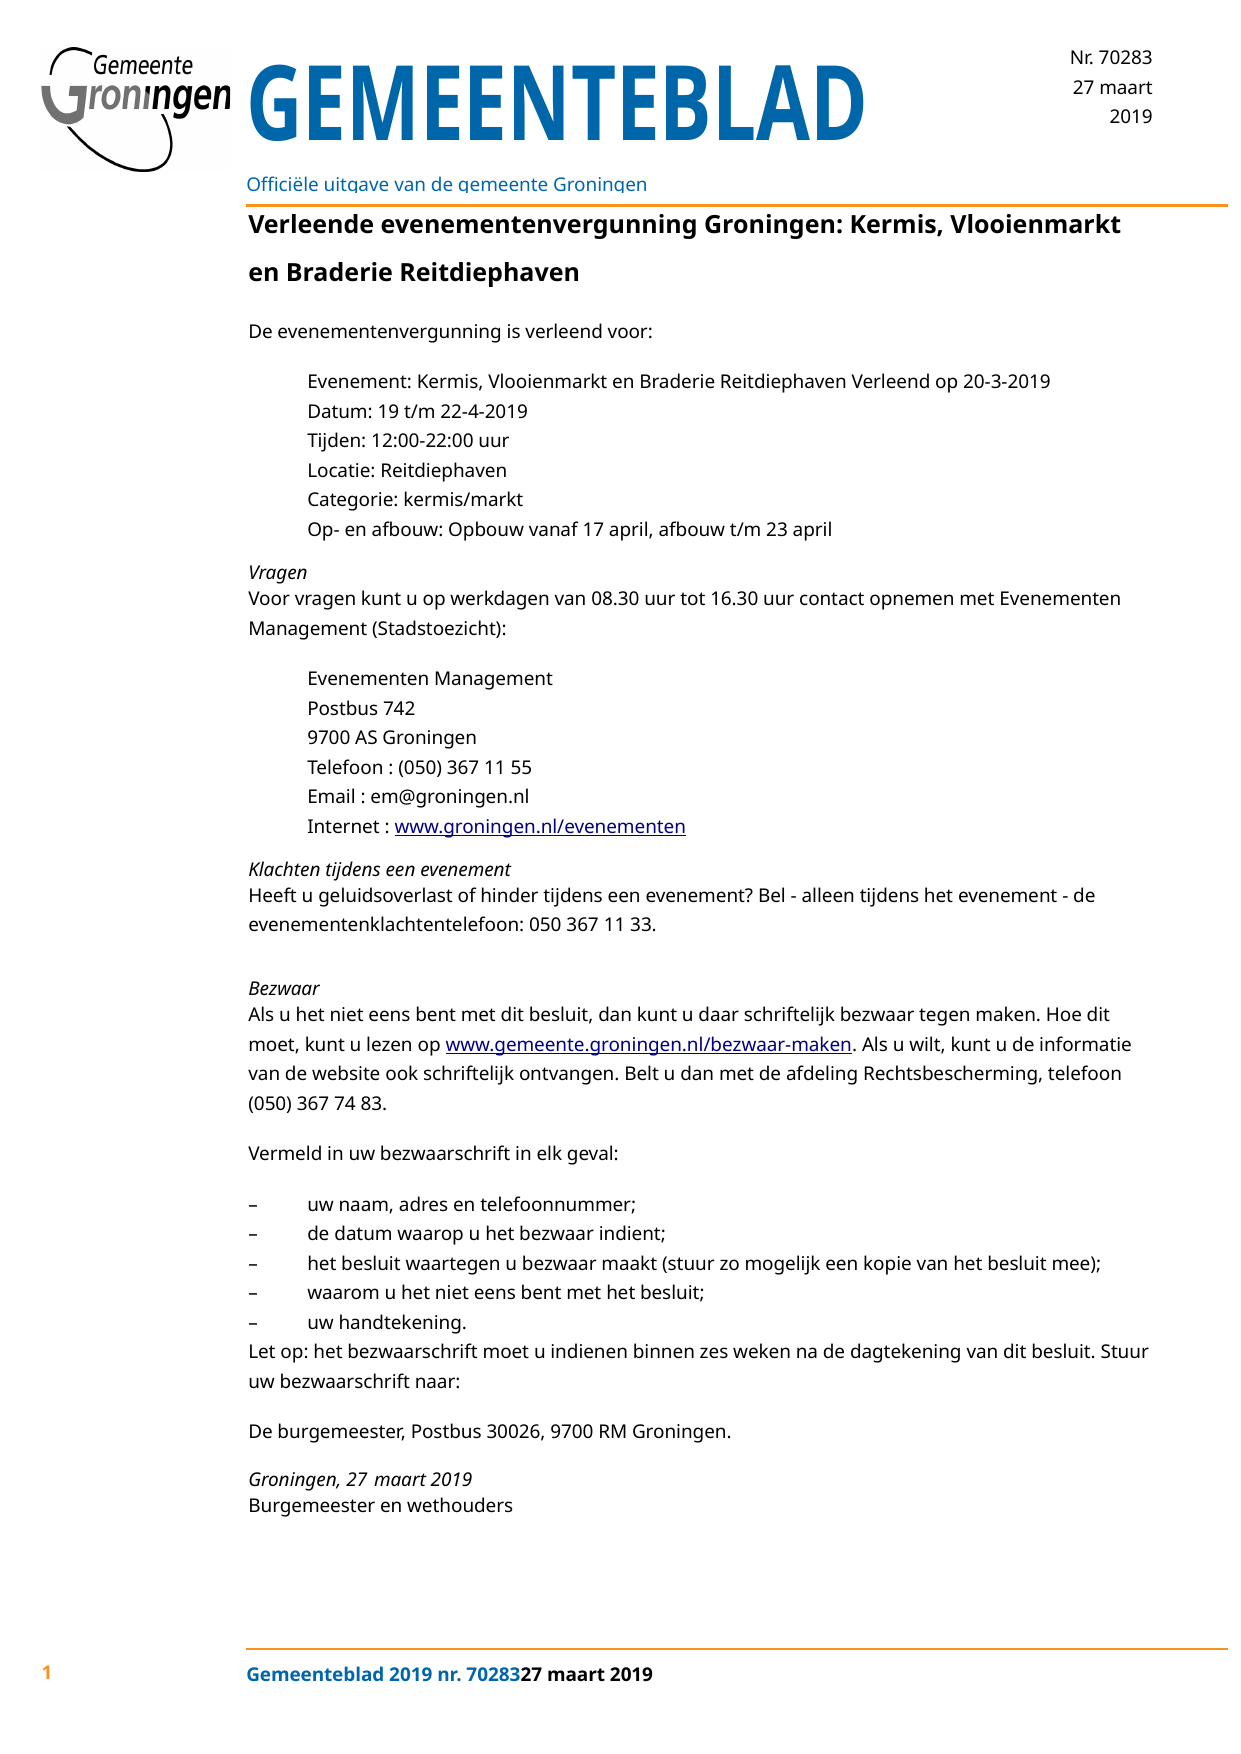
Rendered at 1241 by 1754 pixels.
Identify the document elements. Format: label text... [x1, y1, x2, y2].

text Verleende evenementenvergunning Groningen: Kermis, Vlooienmarkt en Braderie Reitdiephaven [248, 207, 1152, 288]
text Burgemeester en wethouders [248, 1492, 1152, 1518]
text De burgemeester, Postbus 30026, 9700 RM Groningen. [248, 1419, 1152, 1444]
text Vermeld in uw bezwaarschrift in elk geval: [248, 1140, 1152, 1166]
list het besluit waartegen u bezwaar maakt (stuur zo mogelijk een kopie van het besluit mee); [248, 1250, 1152, 1276]
text Groningen, 27 maart 2019 [248, 1466, 1152, 1492]
text Klachten tijdens een evenement [248, 856, 1152, 882]
list Tijden: 12:00-22:00 uur [248, 427, 1152, 453]
text Vragen [248, 559, 1152, 585]
list Categorie: kermis/markt [248, 487, 1152, 512]
list uw handtekening. [248, 1309, 1152, 1335]
list 9700 AS Groningen [248, 724, 1152, 750]
text De evenementenvergunning is verleend voor: [248, 318, 1152, 344]
list Telefoon : (050) 367 11 55 [248, 754, 1152, 779]
list de datum waarop u het bezwaar indient; [248, 1220, 1152, 1246]
text Voor vragen kunt u op werkdagen van 08.30 uur tot 16.30 uur contact opnemen met Evenementen Management (Stadstoezicht): [248, 585, 1152, 640]
list Op- en afbouw: Opbouw vanaf 17 april, afbouw t/m 23 april [248, 516, 1152, 542]
text Als u het niet eens bent met dit besluit, dan kunt u daar schriftelijk bezwaar tegen maken. Hoe dit moet, kunt u lezen op www.gemeente.groningen.nl/bezwaar-maken. Als u wilt, kunt u de informatie van de website ook schriftelijk ontvangen. Belt u dan met de afdeling Rechtsbescherming, telefoon (050) 367 74 83. [248, 1001, 1152, 1116]
list Evenement: Kermis, Vlooienmarkt en Braderie Reitdiephaven Verleend op 20-3-2019 [248, 368, 1152, 394]
text Let op: het bezwaarschrift moet u indienen binnen zes weken na de dagtekening van dit besluit. Stuur uw bezwaarschrift naar: [248, 1339, 1152, 1394]
list Locatie: Reitdiephaven [248, 457, 1152, 483]
list Postbus 742 [248, 695, 1152, 720]
text Bezwaar [248, 975, 1152, 1001]
list uw naam, adres en telefoonnummer; [248, 1191, 1152, 1216]
list Internet : www.groningen.nl/evenementen [248, 813, 1152, 839]
list Datum: 19 t/m 22-4-2019 [248, 398, 1152, 424]
list Evenementen Management [248, 665, 1152, 691]
list Email : em@groningen.nl [248, 783, 1152, 809]
picture [41, 47, 231, 172]
text Heeft u geluidsoverlast of hinder tijdens een evenement? Bel - alleen tijdens het evenement - de evenementenklachtentelefoon: 050 367 11 33. [248, 882, 1152, 937]
list waarom u het niet eens bent met het besluit; [248, 1279, 1152, 1305]
